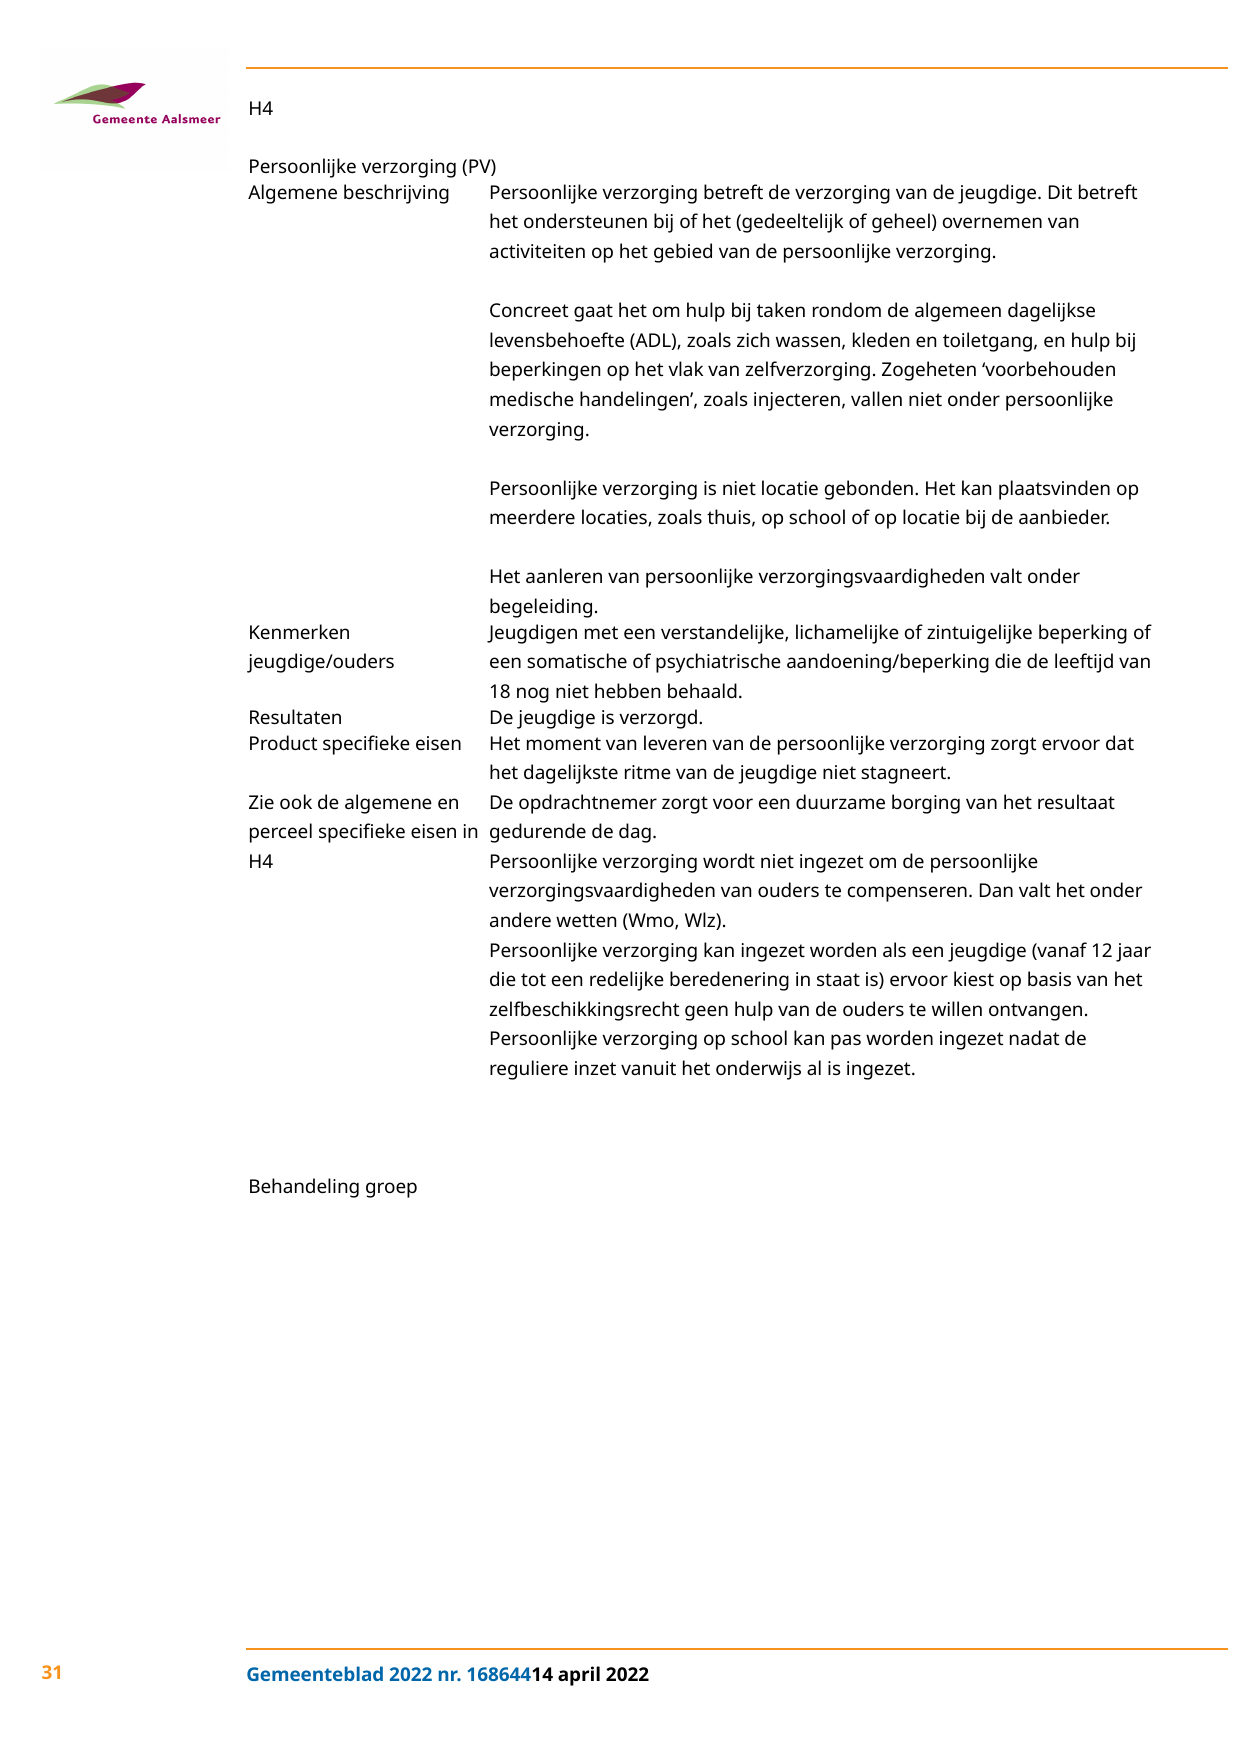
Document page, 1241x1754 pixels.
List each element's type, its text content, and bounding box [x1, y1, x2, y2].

picture [41, 47, 231, 172]
table_cell Resultaten [248, 704, 489, 730]
table_header Behandeling groep [248, 1173, 1152, 1199]
table_cell De jeugdige is verzorgd. [489, 704, 1152, 730]
table_cell Het moment van leveren van de persoonlijke verzorging zorgt ervoor dat het dagelijkste ritme van de jeugdige niet stagneert. De opdrachtnemer zorgt voor een duurzame borging van het resultaat gedurende de dag. Persoonlijke verzorging wordt niet ingezet om de persoonlijke verzorgingsvaardigheden van ouders te compenseren. Dan valt het onder andere wetten (Wmo, Wlz). Persoonlijke verzorging kan ingezet worden als een jeugdige (vanaf 12 jaar die tot een redelijke beredenering in staat is) ervoor kiest op basis van het zelfbeschikkingsrecht geen hulp van de ouders te willen ontvangen. Persoonlijke verzorging op school kan pas worden ingezet nadat de reguliere inzet vanuit het onderwijs al is ingezet. [489, 730, 1152, 1081]
table_cell Product specifieke eisen Zie ook de algemene en perceel specifieke eisen in H4 [248, 730, 489, 1081]
table_header Persoonlijke verzorging (PV) [248, 154, 1152, 179]
table_cell Jeugdigen met een verstandelijke, lichamelijke of zintuigelijke beperking of een somatische of psychiatrische aandoening/beperking die de leeftijd van 18 nog niet hebben behaald. [489, 619, 1152, 704]
table_cell H4 [248, 95, 489, 121]
table_cell Kenmerken jeugdige/ouders [248, 619, 489, 704]
table_cell [489, 95, 1152, 121]
table_cell Persoonlijke verzorging betreft de verzorging van de jeugdige. Dit betreft het ondersteunen bij of het (gedeeltelijk of geheel) overnemen van activiteiten op het gebied van de persoonlijke verzorging. Concreet gaat het om hulp bij taken rondom de algemeen dagelijkse levensbehoefte (ADL), zoals zich wassen, kleden en toiletgang, en hulp bij beperkingen op het vlak van zelfverzorging. Zogeheten ‘voorbehouden medische handelingen’, zoals injecteren, vallen niet onder persoonlijke verzorging. Persoonlijke verzorging is niet locatie gebonden. Het kan plaatsvinden op meerdere locaties, zoals thuis, op school of op locatie bij de aanbieder. Het aanleren van persoonlijke verzorgingsvaardigheden valt onder begeleiding. [489, 179, 1152, 619]
table_cell Algemene beschrijving [248, 179, 489, 619]
